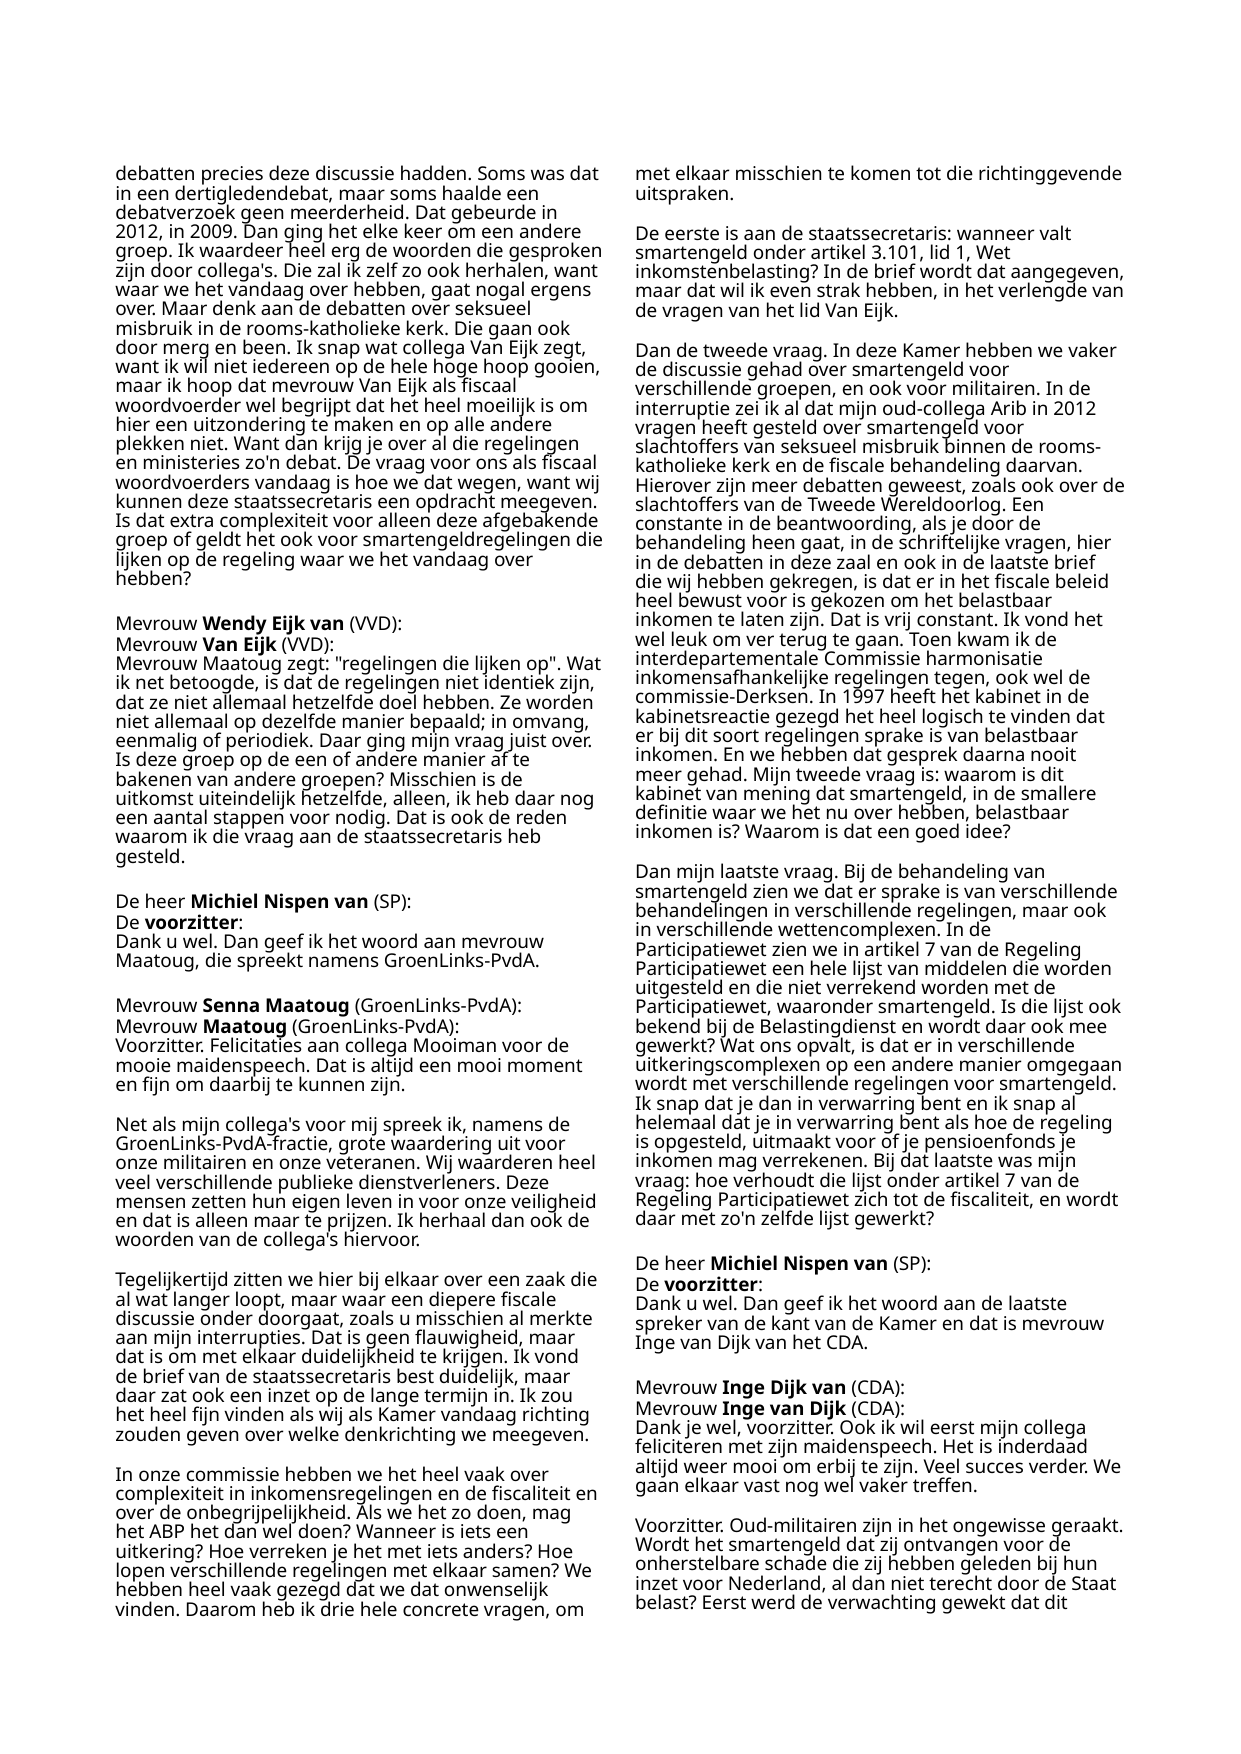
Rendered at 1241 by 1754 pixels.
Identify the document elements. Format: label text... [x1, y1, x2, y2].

text debatten precies deze discussie hadden. Soms was dat in een dertigledendebat, maar soms haalde een debatverzoek geen meerderheid. Dat gebeurde in 2012, in 2009. Dan ging het elke keer om een andere groep. Ik waardeer heel erg de woorden die gesproken zijn door collega's. Die zal ik zelf zo ook herhalen, want waar we het vandaag over hebben, gaat nogal ergens over. Maar denk aan de debatten over seksueel misbruik in de rooms-katholieke kerk. Die gaan ook door merg en been. Ik snap wat collega Van Eijk zegt, want ik wil niet iedereen op de hele hoge hoop gooien, maar ik hoop dat mevrouw Van Eijk als fiscaal woordvoerder wel begrijpt dat het heel moeilijk is om hier een uitzondering te maken en op alle andere plekken niet. Want dan krijg je over al die regelingen en ministeries zo'n debat. De vraag voor ons als fiscaal woordvoerders vandaag is hoe we dat wegen, want wij kunnen deze staatssecretaris een opdracht meegeven. Is dat extra complexiteit voor alleen deze afgebakende groep of geldt het ook voor smartengeldregelingen die lijken op de regeling waar we het vandaag over hebben? [115, 165, 605, 589]
text De heer Michiel Nispen van (SP): [635, 1250, 1125, 1276]
text De heer Michiel Nispen van (SP): [115, 888, 605, 914]
text De voorzitter: [635, 1276, 1125, 1295]
text Mevrouw Maatoug zegt: "regelingen die lijken op". Wat ik net betoogde, is dat de regelingen niet identiek zijn, dat ze niet allemaal hetzelfde doel hebben. Ze worden niet allemaal op dezelfde manier bepaald; in omvang, eenmalig of periodiek. Daar ging mijn vraag juist over. Is deze groep op de een of andere manier af te bakenen van andere groepen? Misschien is de uitkomst uiteindelijk hetzelfde, alleen, ik heb daar nog een aantal stappen voor nodig. Dat is ook de reden waarom ik die vraag aan de staatssecretaris heb gesteld. [115, 655, 605, 867]
text Mevrouw Van Eijk (VVD): [115, 636, 605, 655]
text De voorzitter: [115, 914, 605, 933]
text De eerste is aan de staatssecretaris: wanneer valt smartengeld onder artikel 3.101, lid 1, Wet inkomstenbelasting? In de brief wordt dat aangegeven, maar dat wil ik even strak hebben, in het verlengde van de vragen van het lid Van Eijk. [635, 224, 1125, 321]
text met elkaar misschien te komen tot die richtinggevende uitspraken. [635, 165, 1125, 204]
text Voorzitter. Felicitaties aan collega Mooiman voor de mooie maidenspeech. Dat is altijd een mooi moment en fijn om daarbij te kunnen zijn. [115, 1037, 605, 1095]
text Voorzitter. Oud-militairen zijn in het ongewisse geraakt. Wordt het smartengeld dat zij ontvangen voor de onherstelbare schade die zij hebben geleden bij hun inzet voor Nederland, al dan niet terecht door de Staat belast? Eerst werd de verwachting gewekt dat dit [635, 1517, 1125, 1613]
text Mevrouw Inge van Dijk (CDA): [635, 1400, 1125, 1419]
text Mevrouw Inge Dijk van (CDA): [635, 1374, 1125, 1400]
text In onze commissie hebben we het heel vaak over complexiteit in inkomensregelingen en de fiscaliteit en over de onbegrijpelijkheid. Als we het zo doen, mag het ABP het dan wel doen? Wanneer is iets een uitkering? Hoe verreken je het met iets anders? Hoe lopen verschillende regelingen met elkaar samen? We hebben heel vaak gezegd dat we dat onwenselijk vinden. Daarom heb ik drie hele concrete vragen, om [115, 1466, 605, 1620]
text Mevrouw Senna Maatoug (GroenLinks-PvdA): [115, 992, 605, 1018]
text Dank u wel. Dan geef ik het woord aan mevrouw Maatoug, die spreekt namens GroenLinks-PvdA. [115, 933, 605, 971]
text Dank je wel, voorzitter. Ook ik wil eerst mijn collega feliciteren met zijn maidenspeech. Het is inderdaad altijd weer mooi om erbij te zijn. Veel succes verder. We gaan elkaar vast nog wel vaker treffen. [635, 1419, 1125, 1496]
text Mevrouw Maatoug (GroenLinks-PvdA): [115, 1018, 605, 1037]
text Dank u wel. Dan geef ik het woord aan de laatste spreker van de kant van de Kamer en dat is mevrouw Inge van Dijk van het CDA. [635, 1295, 1125, 1353]
text Dan mijn laatste vraag. Bij de behandeling van smartengeld zien we dat er sprake is van verschillende behandelingen in verschillende regelingen, maar ook in verschillende wettencomplexen. In de Participatiewet zien we in artikel 7 van de Regeling Participatiewet een hele lijst van middelen die worden uitgesteld en die niet verrekend worden met de Participatiewet, waaronder smartengeld. Is die lijst ook bekend bij de Belastingdienst en wordt daar ook mee gewerkt? Wat ons opvalt, is dat er in verschillende uitkeringscomplexen op een andere manier omgegaan wordt met verschillende regelingen voor smartengeld. Ik snap dat je dan in verwarring bent en ik snap al helemaal dat je in verwarring bent als hoe de regeling is opgesteld, uitmaakt voor of je pensioenfonds je inkomen mag verrekenen. Bij dat laatste was mijn vraag: hoe verhoudt die lijst onder artikel 7 van de Regeling Participatiewet zich tot de fiscaliteit, en wordt daar met zo'n zelfde lijst gewerkt? [635, 863, 1125, 1229]
text Tegelijkertijd zitten we hier bij elkaar over een zaak die al wat langer loopt, maar waar een diepere fiscale discussie onder doorgaat, zoals u misschien al merkte aan mijn interrupties. Dat is geen flauwigheid, maar dat is om met elkaar duidelijkheid te krijgen. Ik vond de brief van de staatssecretaris best duidelijk, maar daar zat ook een inzet op de lange termijn in. Ik zou het heel fijn vinden als wij als Kamer vandaag richting zouden geven over welke denkrichting we meegeven. [115, 1271, 605, 1445]
text Net als mijn collega's voor mij spreek ik, namens de GroenLinks-PvdA-fractie, grote waardering uit voor onze militairen en onze veteranen. Wij waarderen heel veel verschillende publieke dienstverleners. Deze mensen zetten hun eigen leven in voor onze veiligheid en dat is alleen maar te prijzen. Ik herhaal dan ook de woorden van de collega's hiervoor. [115, 1116, 605, 1251]
text Dan de tweede vraag. In deze Kamer hebben we vaker de discussie gehad over smartengeld voor verschillende groepen, en ook voor militairen. In de interruptie zei ik al dat mijn oud-collega Arib in 2012 vragen heeft gesteld over smartengeld voor slachtoffers van seksueel misbruik binnen de rooms-katholieke kerk en de fiscale behandeling daarvan. Hierover zijn meer debatten geweest, zoals ook over de slachtoffers van de Tweede Wereldoorlog. Een constante in de beantwoording, als je door de behandeling heen gaat, in de schriftelijke vragen, hier in de debatten in deze zaal en ook in de laatste brief die wij hebben gekregen, is dat er in het fiscale beleid heel bewust voor is gekozen om het belastbaar inkomen te laten zijn. Dat is vrij constant. Ik vond het wel leuk om ver terug te gaan. Toen kwam ik de interdepartementale Commissie harmonisatie inkomensafhankelijke regelingen tegen, ook wel de commissie-Derksen. In 1997 heeft het kabinet in de kabinetsreactie gezegd het heel logisch te vinden dat er bij dit soort regelingen sprake is van belastbaar inkomen. En we hebben dat gesprek daarna nooit meer gehad. Mijn tweede vraag is: waarom is dit kabinet van mening dat smartengeld, in de smallere definitie waar we het nu over hebben, belastbaar inkomen is? Waarom is dat een goed idee? [635, 342, 1125, 843]
text Mevrouw Wendy Eijk van (VVD): [115, 610, 605, 636]
